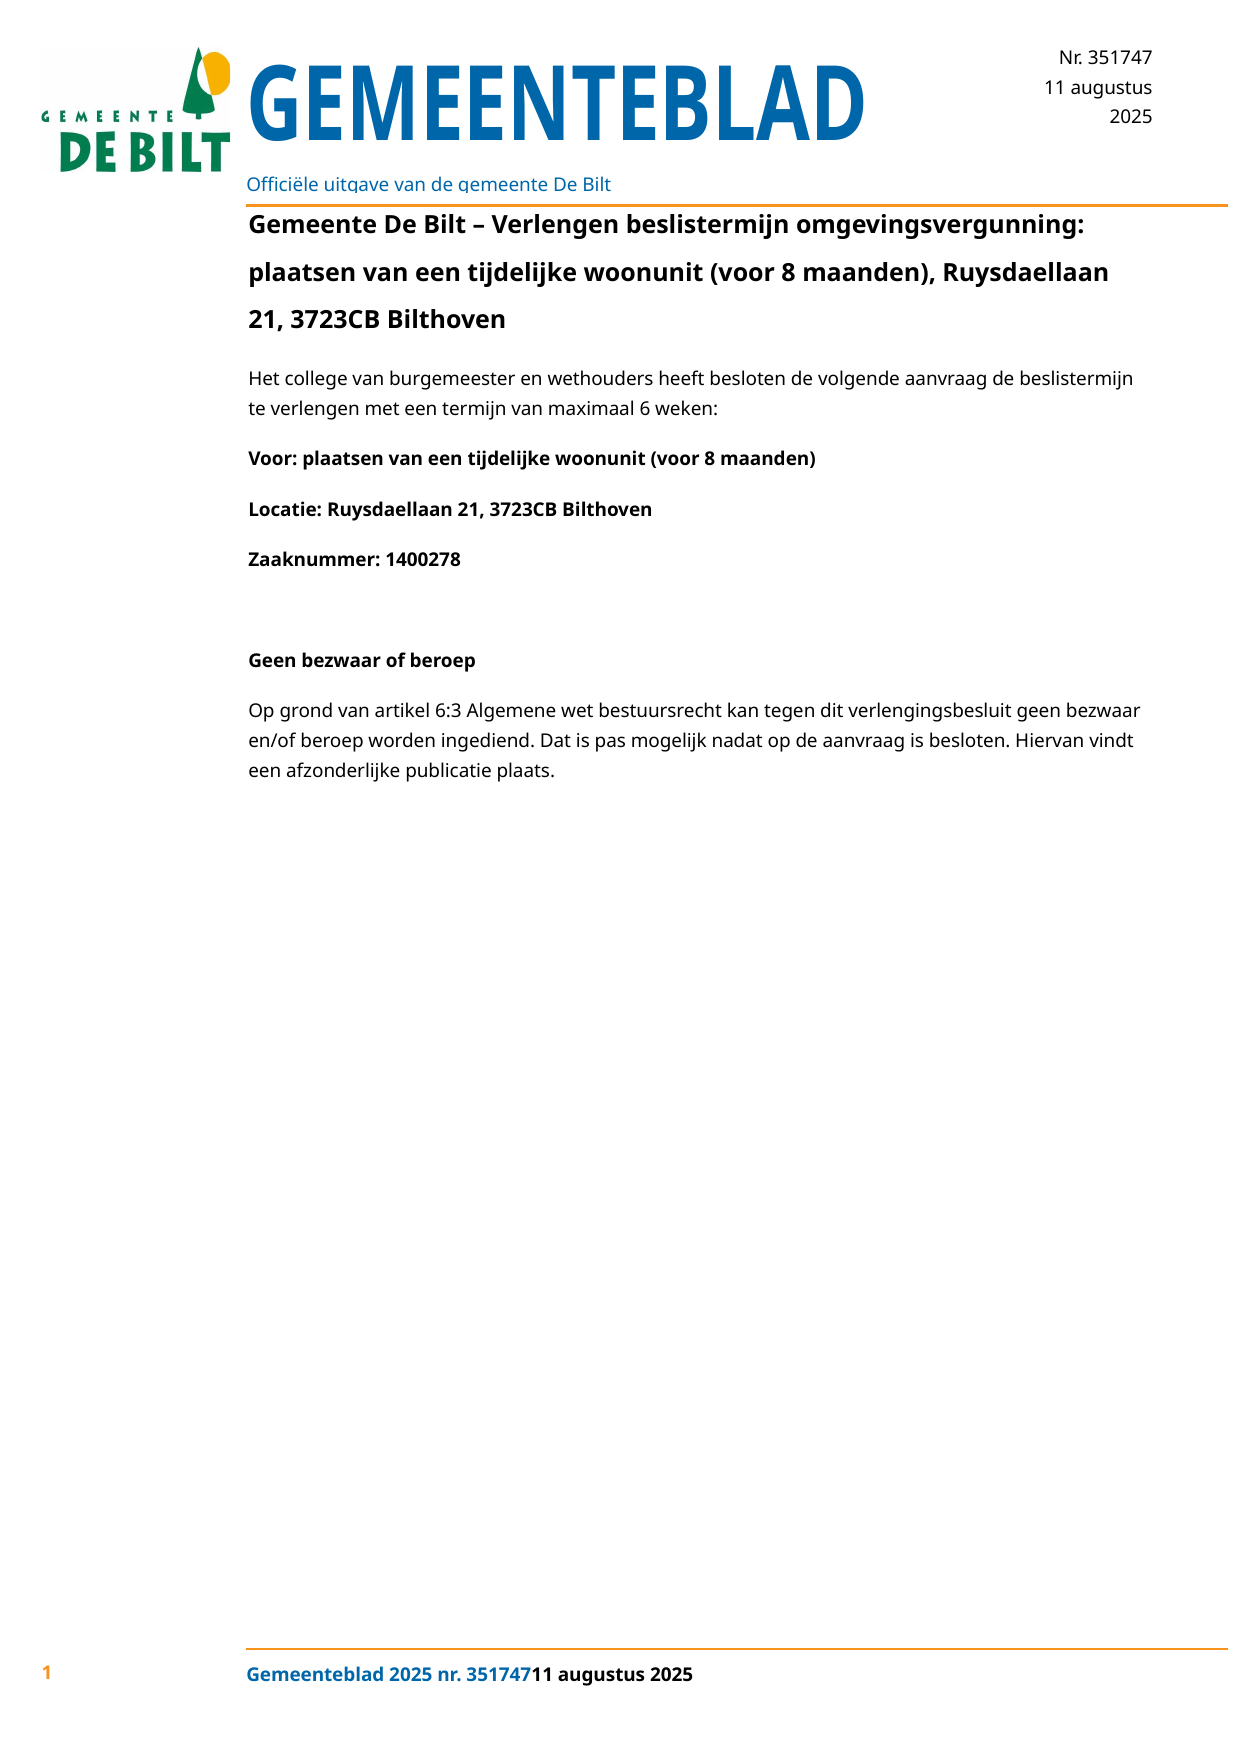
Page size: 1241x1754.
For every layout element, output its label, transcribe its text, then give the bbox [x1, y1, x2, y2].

text Het college van burgemeester en wethouders heeft besloten de volgende aanvraag de beslistermijn te verlengen met een termijn van maximaal 6 weken: [248, 366, 1152, 421]
text Voor: plaatsen van een tijdelijke woonunit (voor 8 maanden) [248, 446, 1152, 471]
text Geen bezwaar of beroep [248, 647, 1152, 673]
text Op grond van artikel 6:3 Algemene wet bestuursrecht kan tegen dit verlengingsbesluit geen bezwaar en/of beroep worden ingediend. Dat is pas mogelijk nadat op de aanvraag is besloten. Hiervan vindt een afzonderlijke publicatie plaats. [248, 698, 1152, 782]
text Gemeente De Bilt – Verlengen beslistermijn omgevingsvergunning: plaatsen van een tijdelijke woonunit (voor 8 maanden), Ruysdaellaan 21, 3723CB Bilthoven [248, 207, 1152, 336]
text Zaaknummer: 1400278 [248, 546, 1152, 572]
text Locatie: Ruysdaellaan 21, 3723CB Bilthoven [248, 496, 1152, 522]
picture [41, 47, 231, 172]
